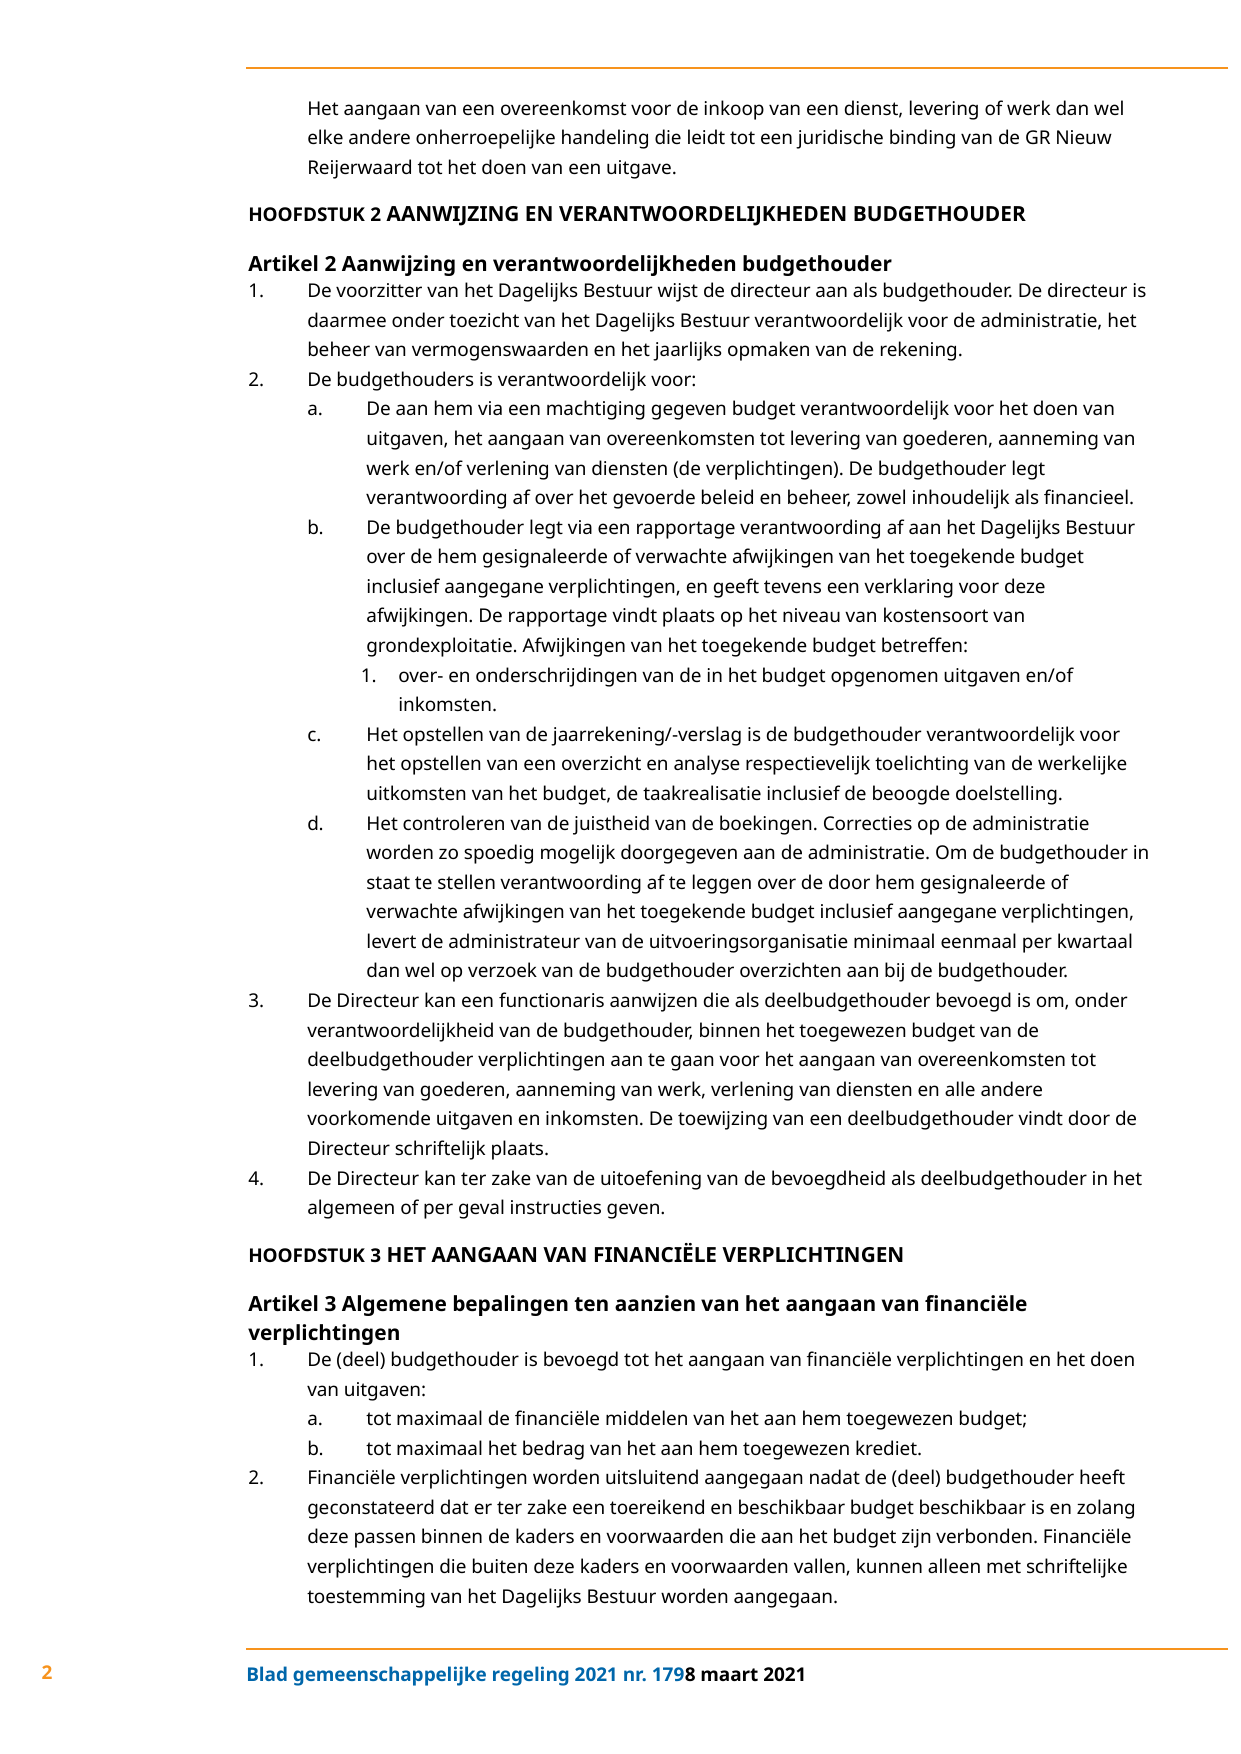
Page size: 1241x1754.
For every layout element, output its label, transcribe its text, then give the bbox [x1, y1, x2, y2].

list Het aangaan van een overeenkomst voor de inkoop van een dienst, levering of werk dan wel elke andere onherroepelijke handeling die leidt tot een juridische binding van de GR Nieuw Reijerwaard tot het doen van een uitgave. [248, 95, 1152, 180]
list De Directeur kan ter zake van de uitoefening van de bevoegdheid als deelbudgethouder in het algemeen of per geval instructies geven. [248, 1165, 1152, 1220]
list De budgethouder legt via een rapportage verantwoording af aan het Dagelijks Bestuur over de hem gesignaleerde of verwachte afwijkingen van het toegekende budget inclusief aangegane verplichtingen, en geeft tevens een verklaring voor deze afwijkingen. De rapportage vindt plaats op het niveau van kostensoort van grondexploitatie. Afwijkingen van het toegekende budget betreffen: [307, 514, 1152, 658]
list De budgethouders is verantwoordelijk voor: [248, 366, 1152, 392]
list De voorzitter van het Dagelijks Bestuur wijst de directeur aan als budgethouder. De directeur is daarmee onder toezicht van het Dagelijks Bestuur verantwoordelijk voor de administratie, het beheer van vermogenswaarden en het jaarlijks opmaken van de rekening. [248, 277, 1152, 362]
text Artikel 3 Algemene bepalingen ten aanzien van het aangaan van financiële verplichtingen [248, 1289, 1152, 1346]
list De Directeur kan een functionaris aanwijzen die als deelbudgethouder bevoegd is om, onder verantwoordelijkheid van de budgethouder, binnen het toegewezen budget van de deelbudgethouder verplichtingen aan te gaan voor het aangaan van overeenkomsten tot levering van goederen, aanneming van werk, verlening van diensten en alle andere voorkomende uitgaven en inkomsten. De toewijzing van een deelbudgethouder vindt door de Directeur schriftelijk plaats. [248, 987, 1152, 1161]
list De (deel) budgethouder is bevoegd tot het aangaan van financiële verplichtingen en het doen van uitgaven: [248, 1346, 1152, 1401]
text HOOFDSTUK 2 AANWIJZING EN VERANTWOORDELIJKHEDEN BUDGETHOUDER [248, 199, 1152, 228]
picture [41, 47, 231, 172]
list Het controleren van de juistheid van de boekingen. Correcties op de administratie worden zo spoedig mogelijk doorgegeven aan de administratie. Om de budgethouder in staat te stellen verantwoording af te leggen over de door hem gesignaleerde of verwachte afwijkingen van het toegekende budget inclusief aangegane verplichtingen, levert de administrateur van de uitvoeringsorganisatie minimaal eenmaal per kwartaal dan wel op verzoek van de budgethouder overzichten aan bij de budgethouder. [307, 810, 1152, 983]
list tot maximaal de financiële middelen van het aan hem toegewezen budget; [307, 1405, 1152, 1431]
list over- en onderschrijdingen van de in het budget opgenomen uitgaven en/of inkomsten. [361, 662, 1152, 717]
list tot maximaal het bedrag van het aan hem toegewezen krediet. [307, 1435, 1152, 1461]
list De aan hem via een machtiging gegeven budget verantwoordelijk voor het doen van uitgaven, het aangaan van overeenkomsten tot levering van goederen, aanneming van werk en/of verlening van diensten (de verplichtingen). De budgethouder legt verantwoording af over het gevoerde beleid en beheer, zowel inhoudelijk als financieel. [307, 396, 1152, 510]
list Financiële verplichtingen worden uitsluitend aangegaan nadat de (deel) budgethouder heeft geconstateerd dat er ter zake een toereikend en beschikbaar budget beschikbaar is en zolang deze passen binnen de kaders en voorwaarden die aan het budget zijn verbonden. Financiële verplichtingen die buiten deze kaders en voorwaarden vallen, kunnen alleen met schriftelijke toestemming van het Dagelijks Bestuur worden aangegaan. [248, 1464, 1152, 1608]
text HOOFDSTUK 3 HET AANGAAN VAN FINANCIËLE VERPLICHTINGEN [248, 1240, 1152, 1268]
list Het opstellen van de jaarrekening/-verslag is de budgethouder verantwoordelijk voor het opstellen van een overzicht en analyse respectievelijk toelichting van de werkelijke uitkomsten van het budget, de taakrealisatie inclusief de beoogde doelstelling. [307, 721, 1152, 806]
text Artikel 2 Aanwijzing en verantwoordelijkheden budgethouder [248, 249, 1152, 277]
